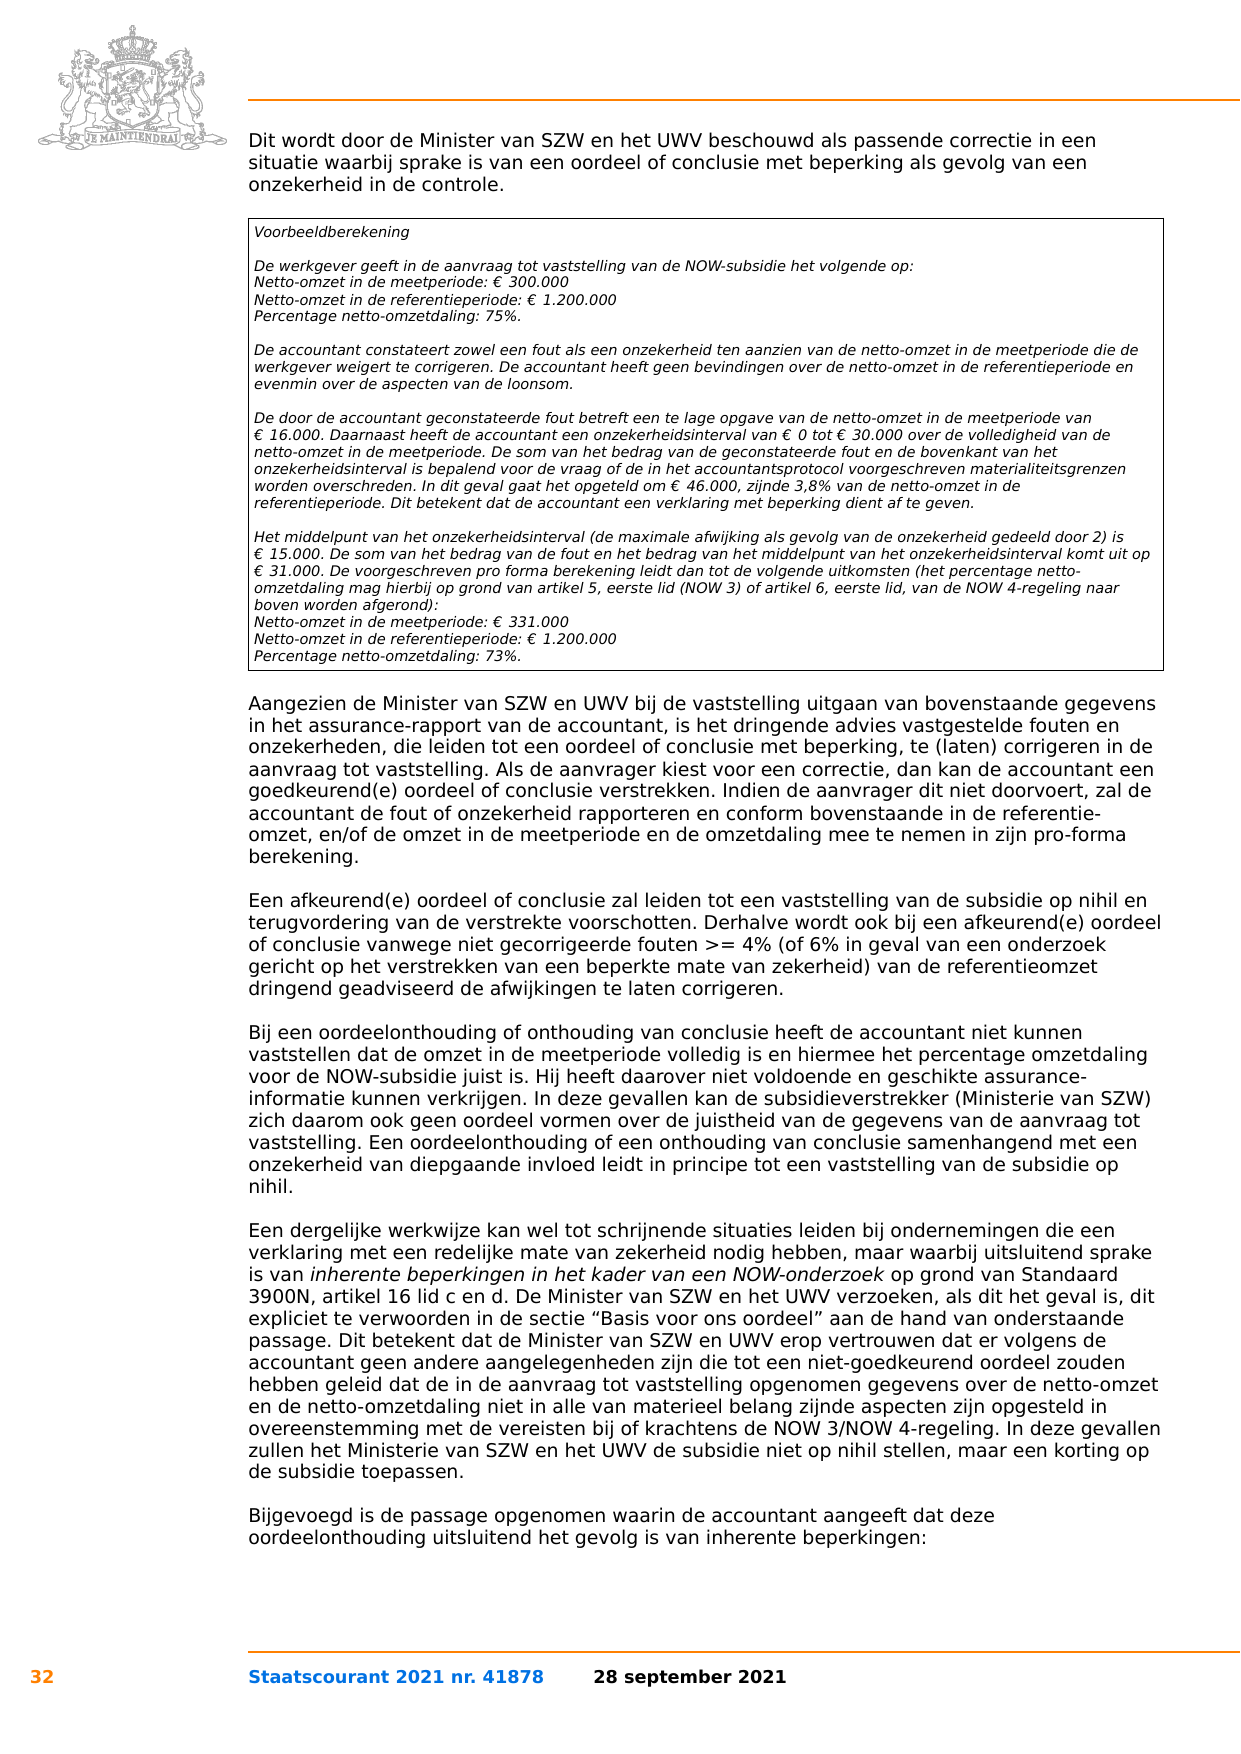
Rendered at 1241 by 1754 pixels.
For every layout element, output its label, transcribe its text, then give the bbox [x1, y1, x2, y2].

table_cell Percentage netto-omzetdaling: 75%. [249, 308, 1163, 325]
table_cell [249, 240, 1163, 257]
picture [38, 25, 227, 150]
table_cell De door de accountant geconstateerde fout betreft een te lage opgave van de netto-omzet in de meetperiode van € 16.000. Daarnaast heeft de accountant een onzekerheidsinterval van € 0 tot € 30.000 over de volledigheid van de netto-omzet in de meetperiode. De som van het bedrag van de geconstateerde fout en de bovenkant van het onzekerheidsinterval is bepalend voor de vraag of de in het accountantsprotocol voorgeschreven materialiteitsgrenzen worden overschreden. In dit geval gaat het opgeteld om € 46.000, zijnde 3,8% van de netto-omzet in de referentieperiode. Dit betekent dat de accountant een verklaring met beperking dient af te geven. [249, 410, 1163, 512]
table_cell [249, 393, 1163, 410]
table_cell De accountant constateert zowel een fout als een onzekerheid ten aanzien van de netto-omzet in de meetperiode die de werkgever weigert te corrigeren. De accountant heeft geen bevindingen over de netto-omzet in de referentieperiode en evenmin over de aspecten van de loonsom. [249, 342, 1163, 393]
table_cell Netto-omzet in de meetperiode: € 331.000 [249, 614, 1163, 631]
text Dit wordt door de Minister van SZW en het UWV beschouwd als passende correctie in een situatie waarbij sprake is van een oordeel of conclusie met beperking als gevolg van een onzekerheid in de controle. [248, 130, 1163, 196]
table_cell [249, 512, 1163, 529]
table_cell Het middelpunt van het onzekerheidsinterval (de maximale afwijking als gevolg van de onzekerheid gedeeld door 2) is € 15.000. De som van het bedrag van de fout en het bedrag van het middelpunt van het onzekerheidsinterval komt uit op € 31.000. De voorgeschreven pro forma berekening leidt dan tot de volgende uitkomsten (het percentage netto-omzetdaling mag hierbij op grond van artikel 5, eerste lid (NOW 3) of artikel 6, eerste lid, van de NOW 4-regeling naar boven worden afgerond): [249, 529, 1163, 614]
table_cell Percentage netto-omzetdaling: 73%. [249, 648, 1163, 669]
text Een afkeurend(e) oordeel of conclusie zal leiden tot een vaststelling van de subsidie op nihil en terugvordering van de verstrekte voorschotten. Derhalve wordt ook bij een afkeurend(e) oordeel of conclusie vanwege niet gecorrigeerde fouten >= 4% (of 6% in geval van een onderzoek gericht op het verstrekken van een beperkte mate van zekerheid) van de referentieomzet dringend geadviseerd de afwijkingen te laten corrigeren. [248, 890, 1163, 1000]
text Aangezien de Minister van SZW en UWV bij de vaststelling uitgaan van bovenstaande gegevens in het assurance-rapport van de accountant, is het dringende advies vastgestelde fouten en onzekerheden, die leiden tot een oordeel of conclusie met beperking, te (laten) corrigeren in de aanvraag tot vaststelling. Als de aanvrager kiest voor een correctie, dan kan de accountant een goedkeurend(e) oordeel of conclusie verstrekken. Indien de aanvrager dit niet doorvoert, zal de accountant de fout of onzekerheid rapporteren en conform bovenstaande in de referentie-omzet, en/of de omzet in de meetperiode en de omzetdaling mee te nemen in zijn pro-forma berekening. [248, 692, 1163, 868]
text Een dergelijke werkwijze kan wel tot schrijnende situaties leiden bij ondernemingen die een verklaring met een redelijke mate van zekerheid nodig hebben, maar waarbij uitsluitend sprake is van inherente beperkingen in het kader van een NOW-onderzoek op grond van Standaard 3900N, artikel 16 lid c en d. De Minister van SZW en het UWV verzoeken, als dit het geval is, dit expliciet te verwoorden in de sectie “Basis voor ons oordeel” aan de hand van onderstaande passage. Dit betekent dat de Minister van SZW en UWV erop vertrouwen dat er volgens de accountant geen andere aangelegenheden zijn die tot een niet-goedkeurend oordeel zouden hebben geleid dat de in de aanvraag tot vaststelling opgenomen gegevens over de netto-omzet en de netto-omzetdaling niet in alle van materieel belang zijnde aspecten zijn opgesteld in overeenstemming met de vereisten bij of krachtens de NOW 3/NOW 4-regeling. In deze gevallen zullen het Ministerie van SZW en het UWV de subsidie niet op nihil stellen, maar een korting op de subsidie toepassen. [248, 1220, 1163, 1483]
table_cell Netto-omzet in de referentieperiode: € 1.200.000 [249, 631, 1163, 648]
table_cell De werkgever geeft in de aanvraag tot vaststelling van de NOW-subsidie het volgende op: [249, 258, 1163, 274]
table_cell Netto-omzet in de meetperiode: € 300.000 [249, 274, 1163, 291]
table_cell [249, 325, 1163, 342]
table_cell Netto-omzet in de referentieperiode: € 1.200.000 [249, 291, 1163, 308]
text Bij een oordeelonthouding of onthouding van conclusie heeft de accountant niet kunnen vaststellen dat de omzet in de meetperiode volledig is en hiermee het percentage omzetdaling voor de NOW-subsidie juist is. Hij heeft daarover niet voldoende en geschikte assurance-informatie kunnen verkrijgen. In deze gevallen kan de subsidieverstrekker (Ministerie van SZW) zich daarom ook geen oordeel vormen over de juistheid van de gegevens van de aanvraag tot vaststelling. Een oordeelonthouding of een onthouding van conclusie samenhangend met een onzekerheid van diepgaande invloed leidt in principe tot een vaststelling van de subsidie op nihil. [248, 1022, 1163, 1198]
text Bijgevoegd is de passage opgenomen waarin de accountant aangeeft dat deze oordeelonthouding uitsluitend het gevolg is van inherente beperkingen: [248, 1505, 1163, 1549]
table_header Voorbeeldberekening [249, 219, 1163, 240]
